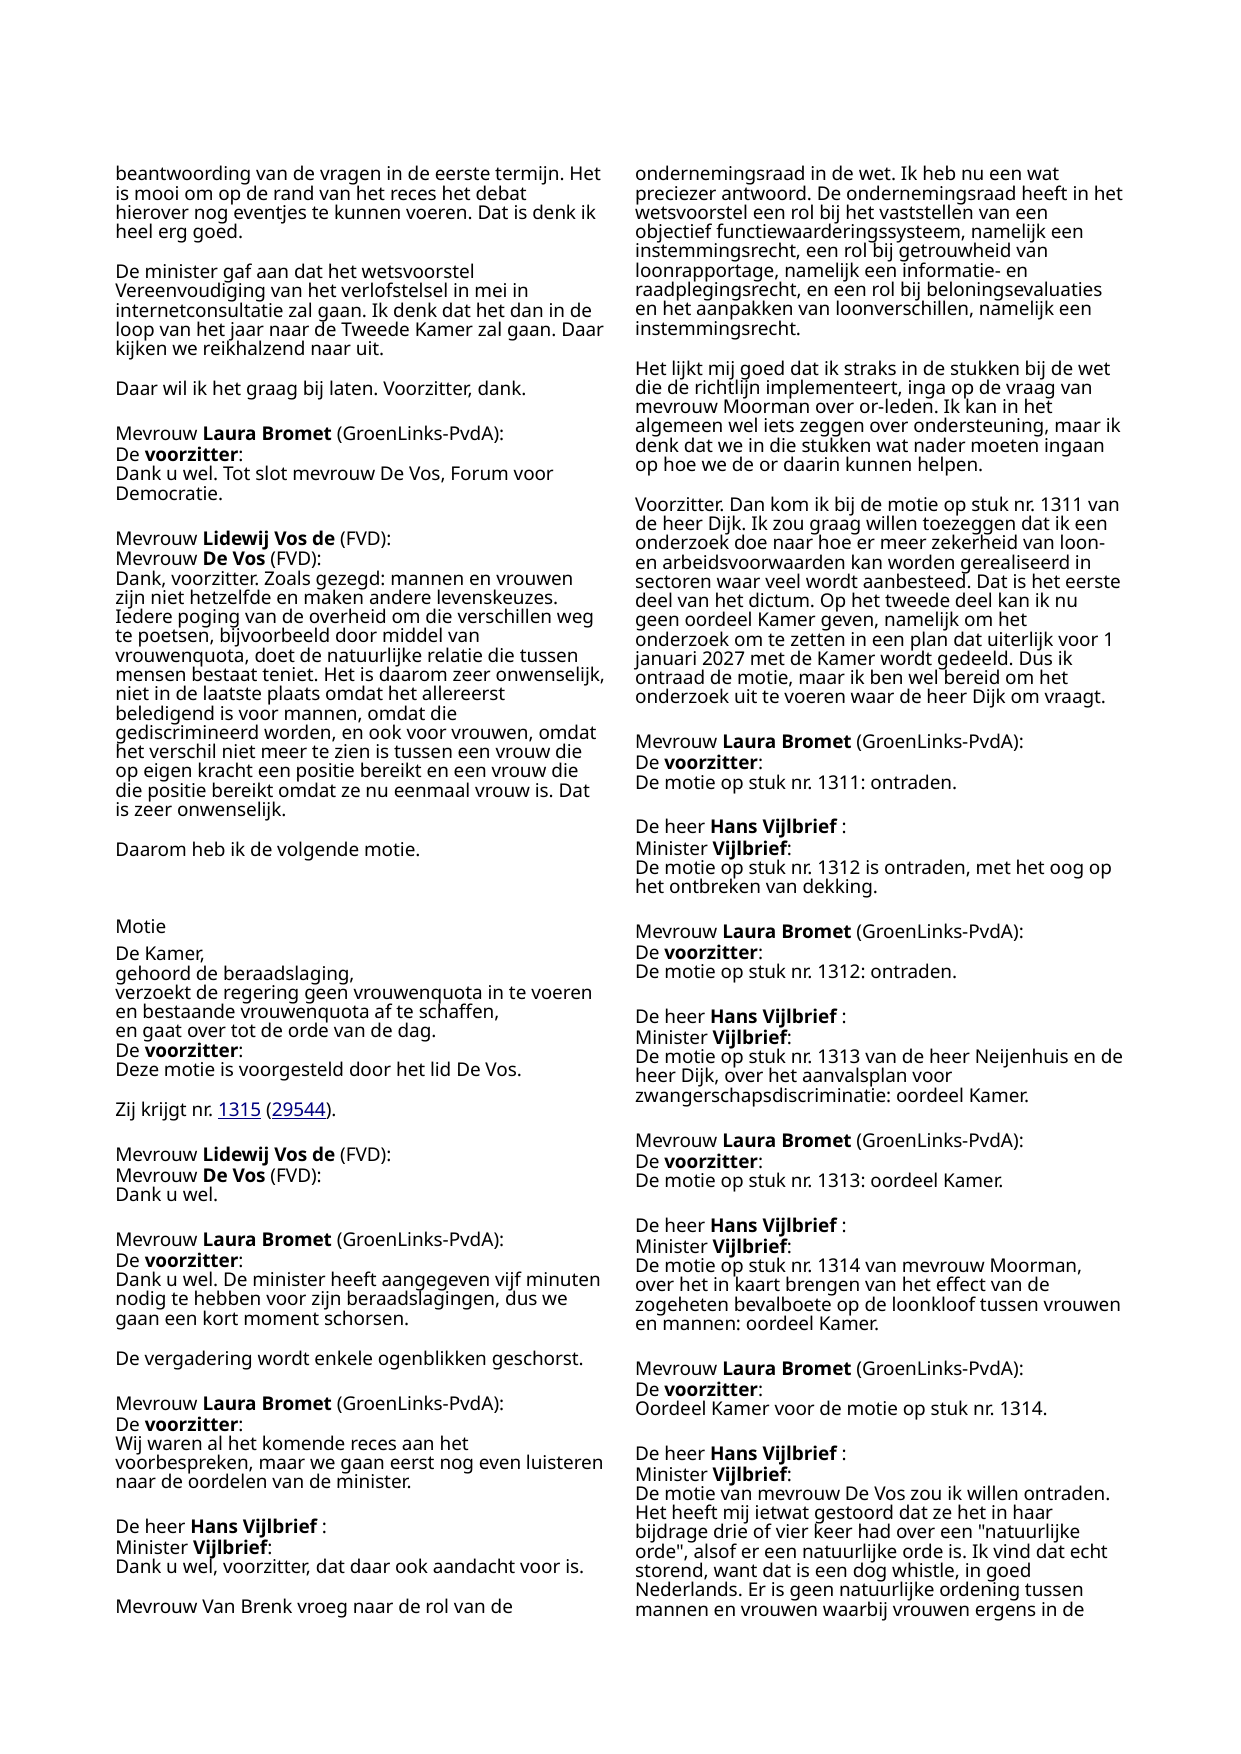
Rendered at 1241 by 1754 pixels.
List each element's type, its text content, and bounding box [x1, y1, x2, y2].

text Mevrouw Van Brenk vroeg naar de rol van de [115, 1598, 605, 1618]
text Minister Vijlbrief: [635, 1029, 1125, 1048]
text Minister Vijlbrief: [115, 1539, 605, 1558]
text De voorzitter: [115, 1252, 605, 1271]
text De motie op stuk nr. 1312 is ontraden, met het oog op het ontbreken van dekking. [635, 859, 1125, 897]
text Dank, voorzitter. Zoals gezegd: mannen en vrouwen zijn niet hetzelfde en maken andere levenskeuzes. Iedere poging van de overheid om die verschillen weg te poetsen, bijvoorbeeld door middel van vrouwenquota, doet de natuurlijke relatie die tussen mensen bestaat teniet. Het is daarom zeer onwenselijk, niet in de laatste plaats omdat het allereerst beledigend is voor mannen, omdat die gediscrimineerd worden, en ook voor vrouwen, omdat het verschil niet meer te zien is tussen een vrouw die op eigen kracht een positie bereikt en een vrouw die die positie bereikt omdat ze nu eenmaal vrouw is. Dat is zeer onwenselijk. [115, 570, 605, 820]
text Zij krijgt nr. 1315 (29544). [115, 1101, 605, 1120]
text Mevrouw Laura Bromet (GroenLinks-PvdA): [115, 1226, 605, 1252]
text De voorzitter: [635, 1381, 1125, 1400]
text Mevrouw De Vos (FVD): [115, 550, 605, 570]
text De motie op stuk nr. 1313: oordeel Kamer. [635, 1172, 1125, 1191]
text Mevrouw De Vos (FVD): [115, 1167, 605, 1186]
text De vergadering wordt enkele ogenblikken geschorst. [115, 1350, 605, 1369]
text Minister Vijlbrief: [635, 1466, 1125, 1485]
text De motie op stuk nr. 1314 van mevrouw Moorman, over het in kaart brengen van het effect van de zogeheten bevalboete op de loonkloof tussen vrouwen en mannen: oordeel Kamer. [635, 1257, 1125, 1334]
text Motie [115, 914, 605, 939]
text Mevrouw Laura Bromet (GroenLinks-PvdA): [115, 1390, 605, 1416]
text en gaat over tot de orde van de dag. [115, 1022, 605, 1042]
text Dank u wel. Tot slot mevrouw De Vos, Forum voor Democratie. [115, 465, 605, 504]
text Dank u wel. [115, 1186, 605, 1205]
text Daarom heb ik de volgende motie. [115, 841, 605, 860]
text Het lijkt mij goed dat ik straks in de stukken bij de wet die de richtlijn implementeert, inga op de vraag van mevrouw Moorman over or-leden. Ik kan in het algemeen wel iets zeggen over ondersteuning, maar ik denk dat we in die stukken wat nader moeten ingaan op hoe we de or daarin kunnen helpen. [635, 359, 1125, 475]
text De heer Hans Vijlbrief : [115, 1513, 605, 1539]
text De voorzitter: [115, 1042, 605, 1061]
text De motie op stuk nr. 1311: ontraden. [635, 774, 1125, 793]
text De voorzitter: [115, 1416, 605, 1435]
text De motie op stuk nr. 1312: ontraden. [635, 963, 1125, 982]
text De voorzitter: [635, 754, 1125, 774]
text Mevrouw Laura Bromet (GroenLinks-PvdA): [635, 918, 1125, 944]
text Wij waren al het komende reces aan het voorbespreken, maar we gaan eerst nog even luisteren naar de oordelen van de minister. [115, 1435, 605, 1493]
text De voorzitter: [635, 1153, 1125, 1172]
text Mevrouw Laura Bromet (GroenLinks-PvdA): [635, 1355, 1125, 1381]
text Oordeel Kamer voor de motie op stuk nr. 1314. [635, 1400, 1125, 1419]
text Deze motie is voorgesteld door het lid De Vos. [115, 1061, 605, 1080]
text De heer Hans Vijlbrief : [635, 1003, 1125, 1029]
text Mevrouw Laura Bromet (GroenLinks-PvdA): [635, 729, 1125, 754]
text Voorzitter. Dan kom ik bij de motie op stuk nr. 1311 van de heer Dijk. Ik zou graag willen toezeggen dat ik een onderzoek doe naar hoe er meer zekerheid van loon- en arbeidsvoorwaarden kan worden gerealiseerd in sectoren waar veel wordt aanbesteed. Dat is het eerste deel van het dictum. Op het tweede deel kan ik nu geen oordeel Kamer geven, namelijk om het onderzoek om te zetten in een plan dat uiterlijk voor 1 januari 2027 met de Kamer wordt gedeeld. Dus ik ontraad de motie, maar ik ben wel bereid om het onderzoek uit te voeren waar de heer Dijk om vraagt. [635, 496, 1125, 708]
text De Kamer, [115, 945, 605, 964]
text Dank u wel. De minister heeft aangegeven vijf minuten nodig te hebben voor zijn beraadslagingen, dus we gaan een kort moment schorsen. [115, 1271, 605, 1329]
text De motie op stuk nr. 1313 van de heer Neijenhuis en de heer Dijk, over het aanvalsplan voor zwangerschapsdiscriminatie: oordeel Kamer. [635, 1048, 1125, 1106]
text ondernemingsraad in de wet. Ik heb nu een wat preciezer antwoord. De ondernemingsraad heeft in het wetsvoorstel een rol bij het vaststellen van een objectief functiewaarderingssysteem, namelijk een instemmingsrecht, een rol bij getrouwheid van loonrapportage, namelijk een informatie- en raadplegingsrecht, en een rol bij beloningsevaluaties en het aanpakken van loonverschillen, namelijk een instemmingsrecht. [635, 165, 1125, 339]
text gehoord de beraadslaging, [115, 964, 605, 984]
text De minister gaf aan dat het wetsvoorstel Vereenvoudiging van het verlofstelsel in mei in internetconsultatie zal gaan. Ik denk dat het dan in de loop van het jaar naar de Tweede Kamer zal gaan. Daar kijken we reikhalzend naar uit. [115, 263, 605, 359]
text Minister Vijlbrief: [635, 1238, 1125, 1257]
text De heer Hans Vijlbrief : [635, 1212, 1125, 1238]
text verzoekt de regering geen vrouwenquota in te voeren en bestaande vrouwenquota af te schaffen, [115, 984, 605, 1022]
text De heer Hans Vijlbrief : [635, 814, 1125, 839]
text Minister Vijlbrief: [635, 839, 1125, 859]
text Dank u wel, voorzitter, dat daar ook aandacht voor is. [115, 1558, 605, 1578]
text Mevrouw Laura Bromet (GroenLinks-PvdA): [115, 420, 605, 446]
text Mevrouw Lidewij Vos de (FVD): [115, 525, 605, 550]
text De motie van mevrouw De Vos zou ik willen ontraden. Het heeft mij ietwat gestoord dat ze het in haar bijdrage drie of vier keer had over een "natuurlijke orde", alsof er een natuurlijke orde is. Ik vind dat echt storend, want dat is een dog whistle, in goed Nederlands. Er is geen natuurlijke ordening tussen mannen en vrouwen waarbij vrouwen ergens in de [635, 1485, 1125, 1620]
text Daar wil ik het graag bij laten. Voorzitter, dank. [115, 380, 605, 399]
text Mevrouw Lidewij Vos de (FVD): [115, 1141, 605, 1167]
text De heer Hans Vijlbrief : [635, 1440, 1125, 1466]
text De voorzitter: [115, 446, 605, 465]
text De voorzitter: [635, 944, 1125, 963]
text beantwoording van de vragen in de eerste termijn. Het is mooi om op de rand van het reces het debat hierover nog eventjes te kunnen voeren. Dat is denk ik heel erg goed. [115, 165, 605, 242]
text Mevrouw Laura Bromet (GroenLinks-PvdA): [635, 1127, 1125, 1153]
